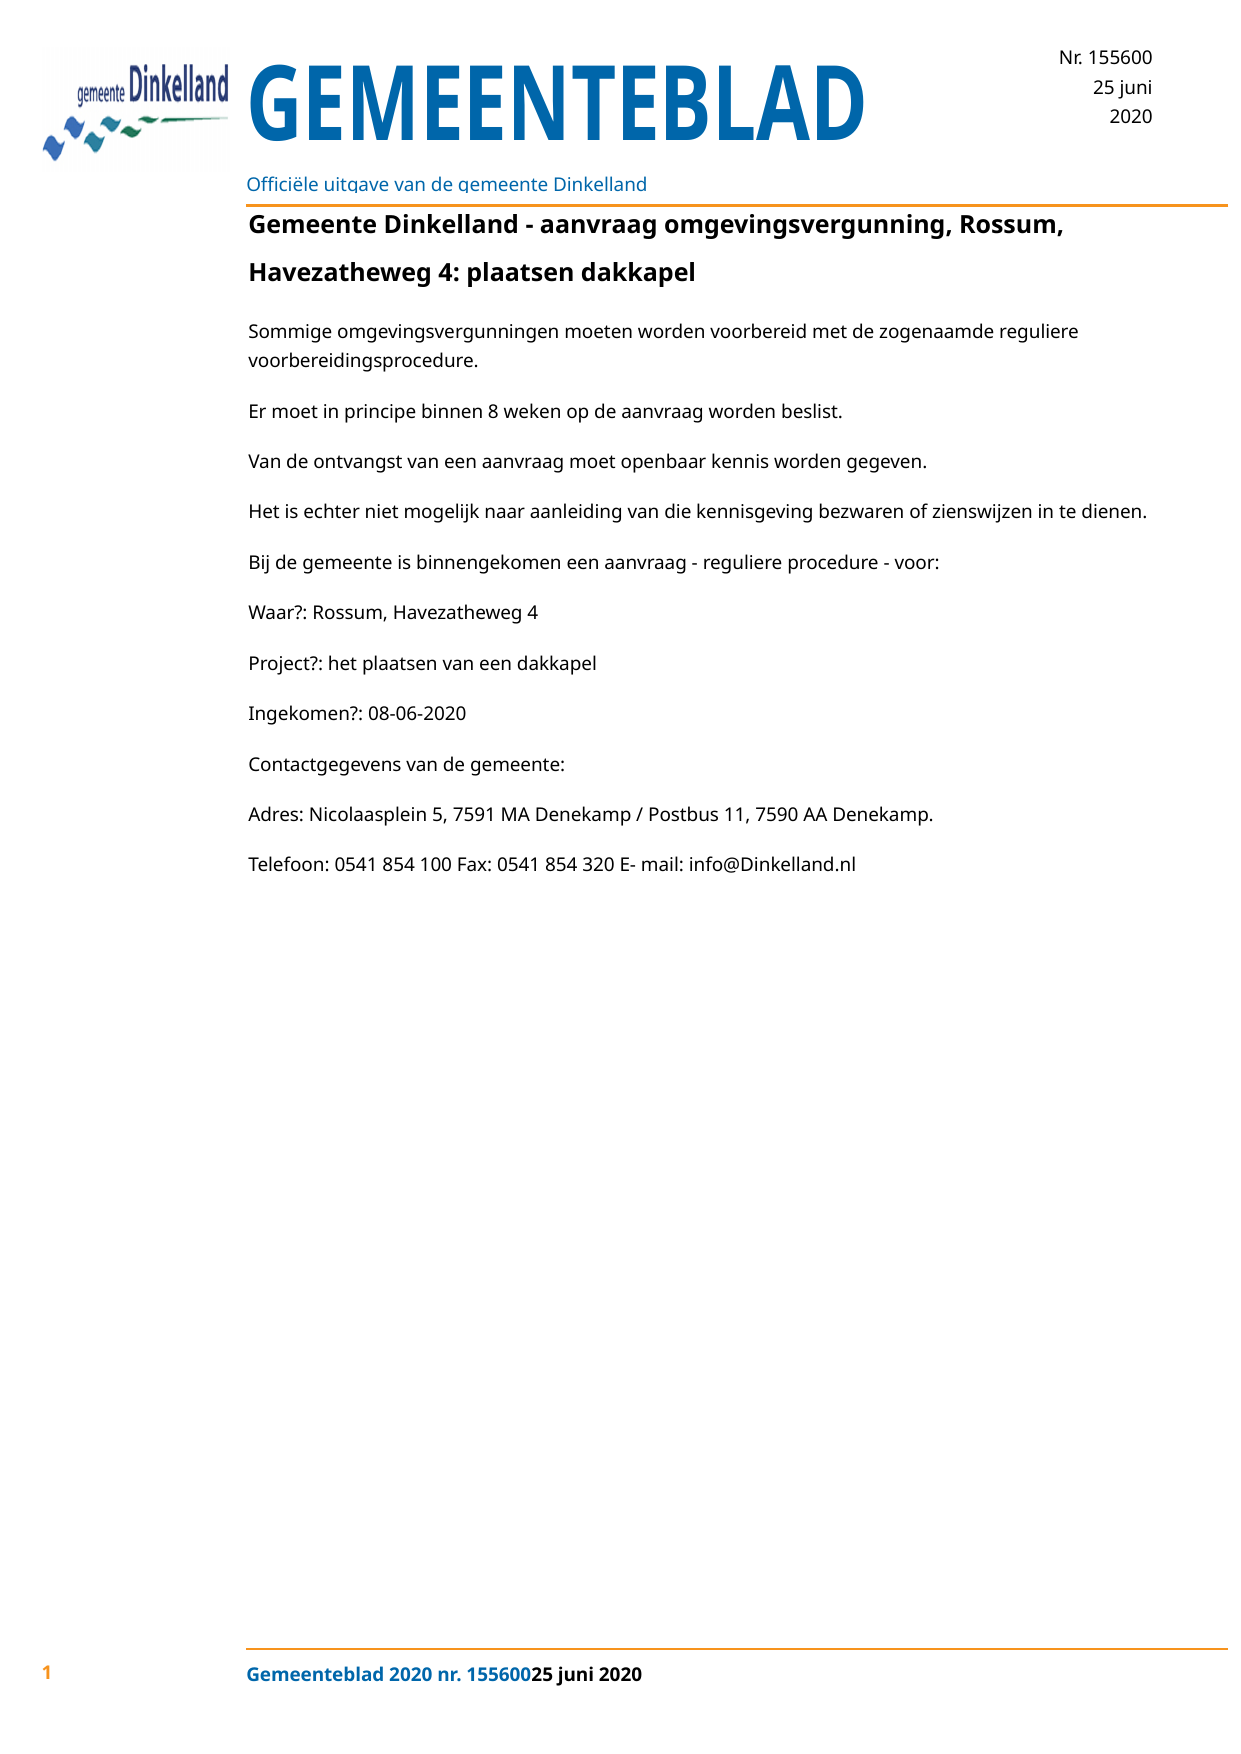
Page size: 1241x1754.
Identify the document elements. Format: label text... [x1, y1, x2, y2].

text Project?: het plaatsen van een dakkapel [248, 650, 1152, 676]
text Contactgegevens van de gemeente: [248, 751, 1152, 777]
text Waar?: Rossum, Havezatheweg 4 [248, 599, 1152, 625]
text Sommige omgevingsvergunningen moeten worden voorbereid met de zogenaamde reguliere voorbereidingsprocedure. [248, 318, 1152, 373]
text Het is echter niet mogelijk naar aanleiding van die kennisgeving bezwaren of zienswijzen in te dienen. [248, 499, 1152, 524]
text Bij de gemeente is binnengekomen een aanvraag - reguliere procedure - voor: [248, 549, 1152, 575]
text Telefoon: 0541 854 100 Fax: 0541 854 320 E- mail: info@Dinkelland.nl [248, 852, 1152, 877]
text Adres: Nicolaasplein 5, 7591 MA Denekamp / Postbus 11, 7590 AA Denekamp. [248, 801, 1152, 827]
text Ingekomen?: 08-06-2020 [248, 700, 1152, 726]
text Gemeente Dinkelland - aanvraag omgevingsvergunning, Rossum, Havezatheweg 4: plaatsen dakkapel [248, 207, 1152, 288]
text Er moet in principe binnen 8 weken op de aanvraag worden beslist. [248, 398, 1152, 424]
picture [41, 47, 231, 172]
text Van de ontvangst van een aanvraag moet openbaar kennis worden gegeven. [248, 448, 1152, 474]
